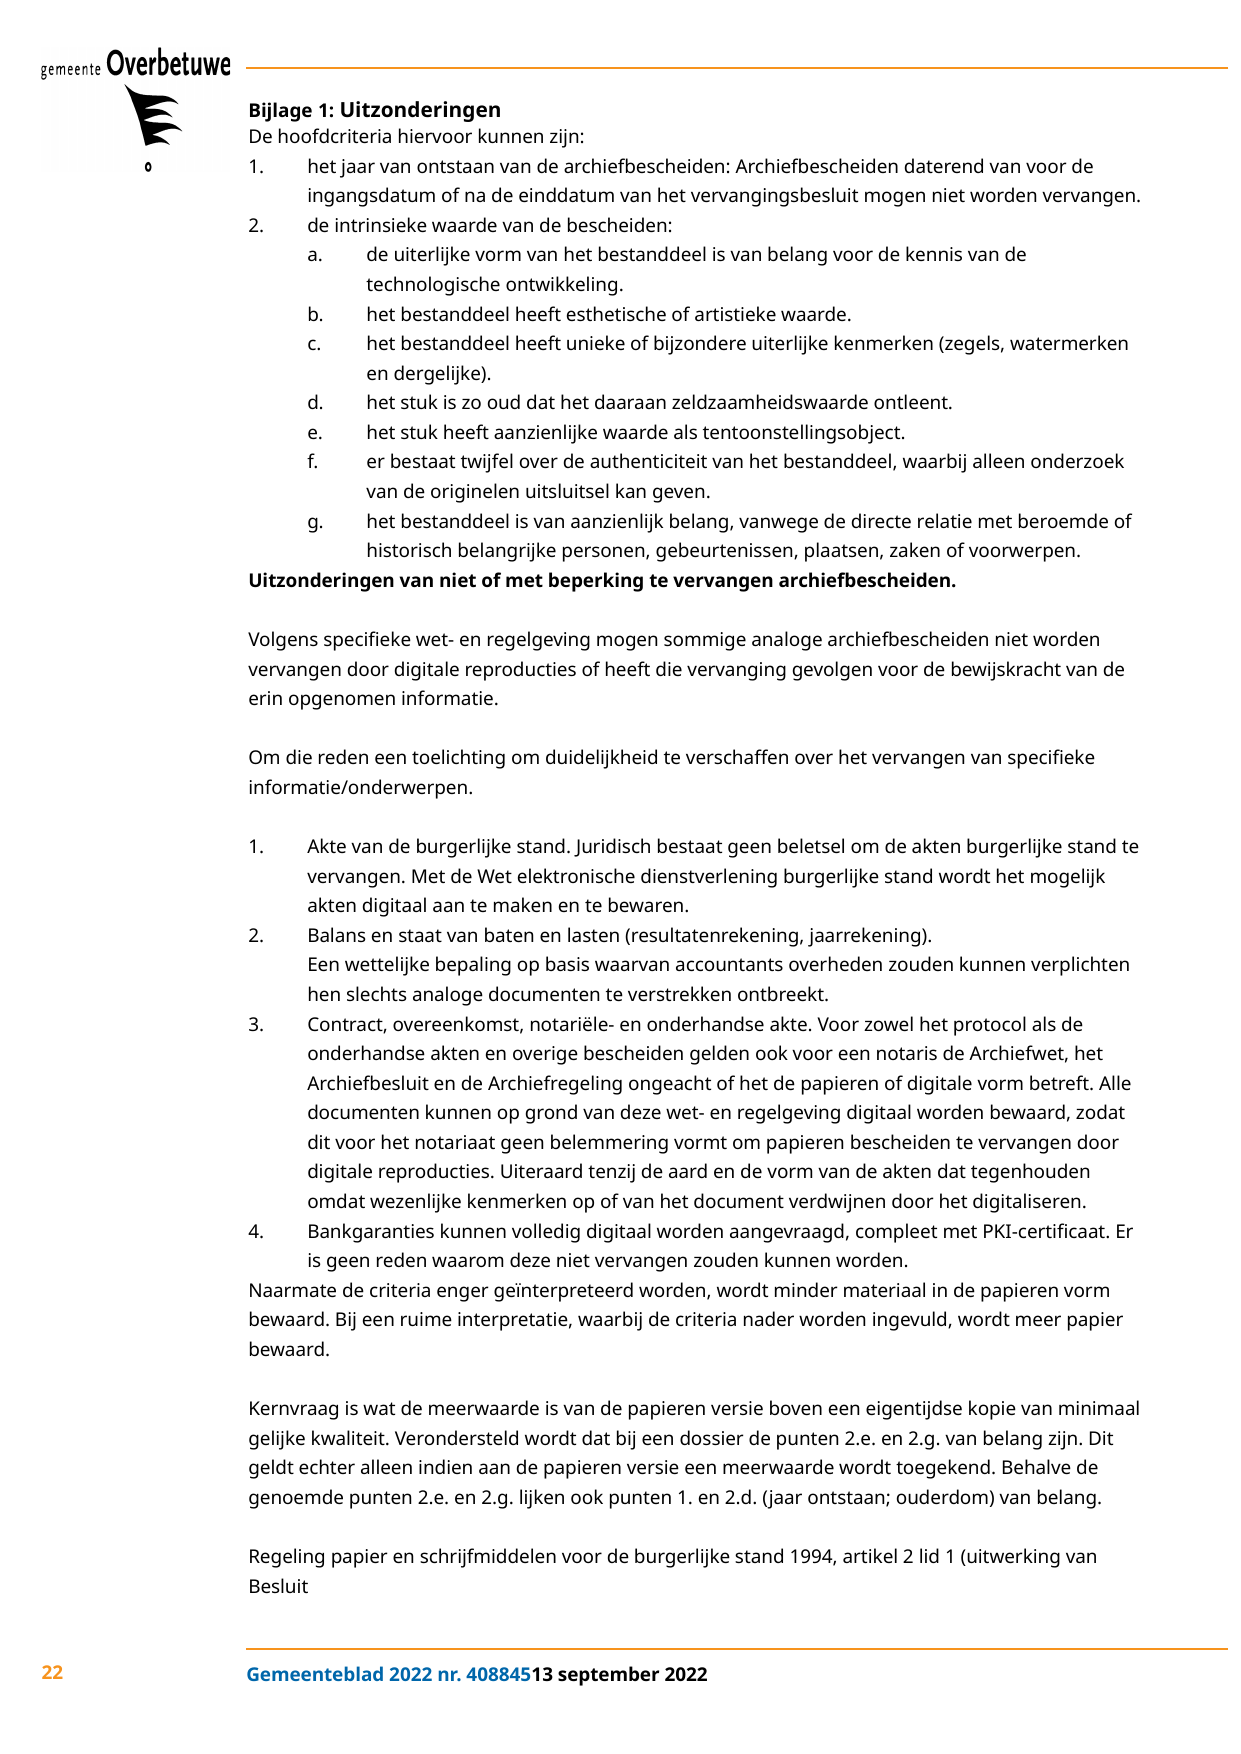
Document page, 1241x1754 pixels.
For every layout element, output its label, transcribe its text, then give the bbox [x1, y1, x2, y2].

list het bestanddeel is van aanzienlijk belang, vanwege de directe relatie met beroemde of historisch belangrijke personen, gebeurtenissen, plaatsen, zaken of voorwerpen. [307, 508, 1152, 563]
picture [41, 47, 231, 172]
list het bestanddeel heeft unieke of bijzondere uiterlijke kenmerken (zegels, watermerken en dergelijke). [307, 330, 1152, 386]
text Regeling papier en schrijfmiddelen voor de burgerlijke stand 1994, artikel 2 lid 1 (uitwerking van Besluit [248, 1543, 1152, 1599]
list de intrinsieke waarde van de bescheiden: [248, 212, 1152, 238]
text Uitzonderingen van niet of met beperking te vervangen archiefbescheiden. [248, 567, 1152, 593]
list Akte van de burgerlijke stand. Juridisch bestaat geen beletsel om de akten burgerlijke stand te vervangen. Met de Wet elektronische dienstverlening burgerlijke stand wordt het mogelijk akten digitaal aan te maken en te bewaren. [248, 833, 1152, 918]
list Een wettelijke bepaling op basis waarvan accountants overheden zouden kunnen verplichten hen slechts analoge documenten te verstrekken ontbreekt. [248, 952, 1152, 1007]
text Om die reden een toelichting om duidelijkheid te verschaffen over het vervangen van specifieke informatie/onderwerpen. [248, 744, 1152, 800]
list Bankgaranties kunnen volledig digitaal worden aangevraagd, compleet met PKI-certificaat. Er is geen reden waarom deze niet vervangen zouden kunnen worden. [248, 1218, 1152, 1273]
list het stuk heeft aanzienlijke waarde als tentoonstellingsobject. [307, 419, 1152, 445]
text Bijlage 1: Uitzonderingen [248, 95, 1152, 123]
text Volgens specifieke wet- en regelgeving mogen sommige analoge archiefbescheiden niet worden vervangen door digitale reproducties of heeft die vervanging gevolgen voor de bewijskracht van de erin opgenomen informatie. [248, 626, 1152, 711]
list er bestaat twijfel over de authenticiteit van het bestanddeel, waarbij alleen onderzoek van de originelen uitsluitsel kan geven. [307, 449, 1152, 504]
list het stuk is zo oud dat het daaraan zeldzaamheidswaarde ontleent. [307, 389, 1152, 415]
text Naarmate de criteria enger geïnterpreteerd worden, wordt minder materiaal in de papieren vorm bewaard. Bij een ruime interpretatie, waarbij de criteria nader worden ingevuld, wordt meer papier bewaard. [248, 1277, 1152, 1362]
text Kernvraag is wat de meerwaarde is van de papieren versie boven een eigentijdse kopie van minimaal gelijke kwaliteit. Verondersteld wordt dat bij een dossier de punten 2.e. en 2.g. van belang zijn. Dit geldt echter alleen indien aan de papieren versie een meerwaarde wordt toegekend. Behalve de genoemde punten 2.e. en 2.g. lijken ook punten 1. en 2.d. (jaar ontstaan; ouderdom) van belang. [248, 1395, 1152, 1510]
list Balans en staat van baten en lasten (resultatenrekening, jaarrekening). [248, 922, 1152, 948]
list Contract, overeenkomst, notariële- en onderhandse akte. Voor zowel het protocol als de onderhandse akten en overige bescheiden gelden ook voor een notaris de Archiefwet, het Archiefbesluit en de Archiefregeling ongeacht of het de papieren of digitale vorm betreft. Alle documenten kunnen op grond van deze wet- en regelgeving digitaal worden bewaard, zodat dit voor het notariaat geen belemmering vormt om papieren bescheiden te vervangen door digitale reproducties. Uiteraard tenzij de aard en de vorm van de akten dat tegenhouden omdat wezenlijke kenmerken op of van het document verdwijnen door het digitaliseren. [248, 1011, 1152, 1214]
list het bestanddeel heeft esthetische of artistieke waarde. [307, 301, 1152, 327]
list het jaar van ontstaan van de archiefbescheiden: Archiefbescheiden daterend van voor de ingangsdatum of na de einddatum van het vervangingsbesluit mogen niet worden vervangen. [248, 153, 1152, 208]
list de uiterlijke vorm van het bestanddeel is van belang voor de kennis van de technologische ontwikkeling. [307, 242, 1152, 297]
text De hoofdcriteria hiervoor kunnen zijn: [248, 123, 1152, 149]
